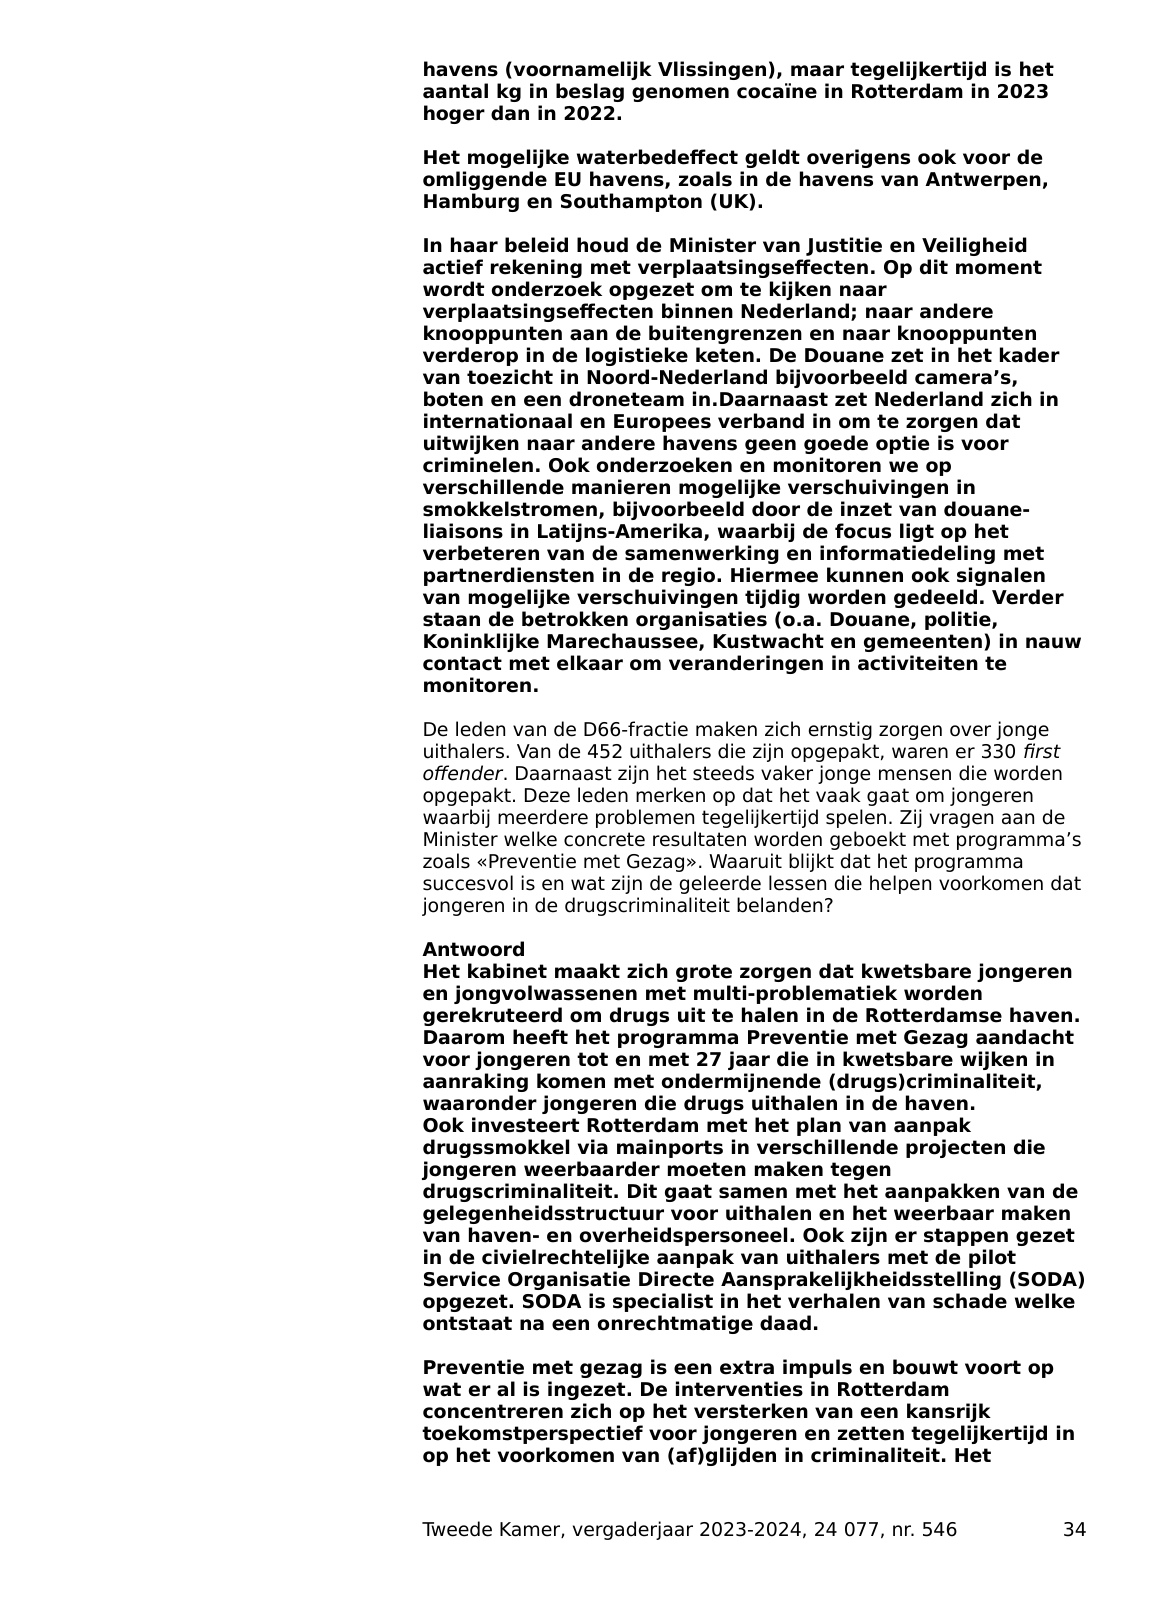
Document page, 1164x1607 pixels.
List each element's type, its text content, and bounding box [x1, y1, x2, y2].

text havens (voornamelijk Vlissingen), maar tegelijkertijd is het aantal kg in beslag genomen cocaïne in Rotterdam in 2023 hoger dan in 2022. [422, 59, 1087, 125]
text Ook investeert Rotterdam met het plan van aanpak drugssmokkel via mainports in verschillende projecten die jongeren weerbaarder moeten maken tegen drugscriminaliteit. Dit gaat samen met het aanpakken van de gelegenheidsstructuur voor uithalen en het weerbaar maken van haven- en overheidspersoneel. Ook zijn er stappen gezet in de civielrechtelijke aanpak van uithalers met de pilot Service Organisatie Directe Aansprakelijkheidsstelling (SODA) opgezet. SODA is specialist in het verhalen van schade welke ontstaat na een onrechtmatige daad. [422, 1115, 1087, 1335]
text Het mogelijke waterbedeffect geldt overigens ook voor de omliggende EU havens, zoals in de havens van Antwerpen, Hamburg en Southampton (UK). [422, 147, 1087, 213]
text Het kabinet maakt zich grote zorgen dat kwetsbare jongeren en jongvolwassenen met multi-problematiek worden gerekruteerd om drugs uit te halen in de Rotterdamse haven. Daarom heeft het programma Preventie met Gezag aandacht voor jongeren tot en met 27 jaar die in kwetsbare wijken in aanraking komen met ondermijnende (drugs)criminaliteit, waaronder jongeren die drugs uithalen in de haven. [422, 961, 1087, 1115]
text Antwoord [422, 939, 1087, 961]
text In haar beleid houd de Minister van Justitie en Veiligheid actief rekening met verplaatsingseffecten. Op dit moment wordt onderzoek opgezet om te kijken naar verplaatsingseffecten binnen Nederland; naar andere knooppunten aan de buitengrenzen en naar knooppunten verderop in de logistieke keten. De Douane zet in het kader van toezicht in Noord-Nederland bijvoorbeeld camera’s, boten en een droneteam in.Daarnaast zet Nederland zich in internationaal en Europees verband in om te zorgen dat uitwijken naar andere havens geen goede optie is voor criminelen. Ook onderzoeken en monitoren we op verschillende manieren mogelijke verschuivingen in smokkelstromen, bijvoorbeeld door de inzet van douane-liaisons in Latijns-Amerika, waarbij de focus ligt op het verbeteren van de samenwerking en informatiedeling met partnerdiensten in de regio. Hiermee kunnen ook signalen van mogelijke verschuivingen tijdig worden gedeeld. Verder staan de betrokken organisaties (o.a. Douane, politie, Koninklijke Marechaussee, Kustwacht en gemeenten) in nauw contact met elkaar om veranderingen in activiteiten te monitoren. [422, 235, 1087, 697]
text De leden van de D66-fractie maken zich ernstig zorgen over jonge uithalers. Van de 452 uithalers die zijn opgepakt, waren er 330 first offender. Daarnaast zijn het steeds vaker jonge mensen die worden opgepakt. Deze leden merken op dat het vaak gaat om jongeren waarbij meerdere problemen tegelijkertijd spelen. Zij vragen aan de Minister welke concrete resultaten worden geboekt met programma’s zoals «Preventie met Gezag». Waaruit blijkt dat het programma succesvol is en wat zijn de geleerde lessen die helpen voorkomen dat jongeren in de drugscriminaliteit belanden? [422, 719, 1087, 917]
text Preventie met gezag is een extra impuls en bouwt voort op wat er al is ingezet. De interventies in Rotterdam concentreren zich op het versterken van een kansrijk toekomstperspectief voor jongeren en zetten tegelijkertijd in op het voorkomen van (af)glijden in criminaliteit. Het [422, 1357, 1087, 1467]
